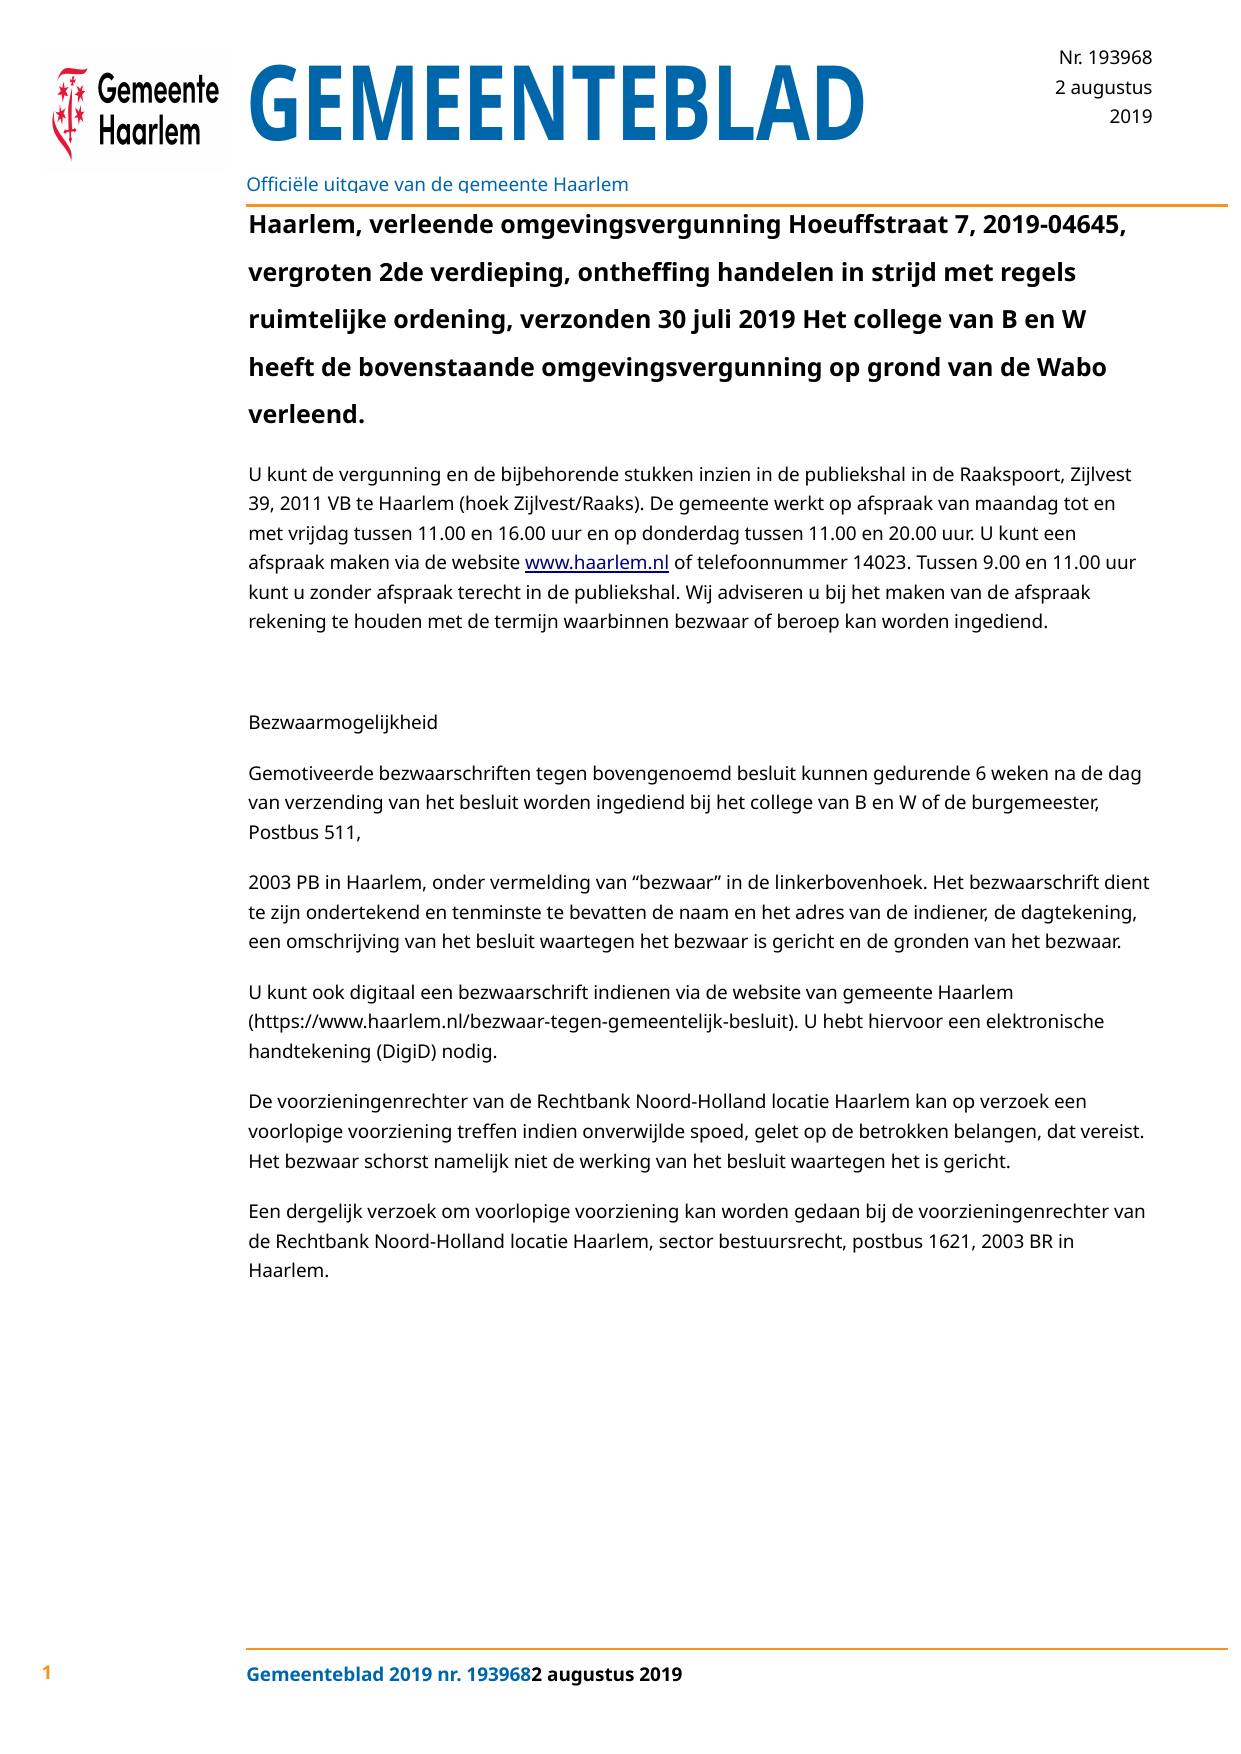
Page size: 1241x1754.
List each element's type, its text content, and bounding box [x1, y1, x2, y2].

text Haarlem, verleende omgevingsvergunning Hoeuffstraat 7, 2019-04645, vergroten 2de verdieping, ontheffing handelen in strijd met regels ruimtelijke ordening, verzonden 30 juli 2019 Het college van B en W heeft de bovenstaande omgevingsvergunning op grond van de Wabo verleend. [248, 207, 1152, 431]
text U kunt ook digitaal een bezwaarschrift indienen via de website van gemeente Haarlem (https://www.haarlem.nl/bezwaar-tegen-gemeentelijk-besluit). U hebt hiervoor een elektronische handtekening (DigiD) nodig. [248, 979, 1152, 1064]
text Bezwaarmogelijkheid [248, 709, 1152, 735]
text 2003 PB in Haarlem, onder vermelding van “bezwaar” in de linkerbovenhoek. Het bezwaarschrift dient te zijn ondertekend en tenminste te bevatten de naam en het adres van de indiener, de dagtekening, een omschrijving van het besluit waartegen het bezwaar is gericht en de gronden van het bezwaar. [248, 869, 1152, 954]
text Gemotiveerde bezwaarschriften tegen bovengenoemd besluit kunnen gedurende 6 weken na de dag van verzending van het besluit worden ingediend bij het college van B en W of de burgemeester, Postbus 511, [248, 760, 1152, 845]
text U kunt de vergunning en de bijbehorende stukken inzien in de publiekshal in de Raakspoort, Zijlvest 39, 2011 VB te Haarlem (hoek Zijlvest/Raaks). De gemeente werkt op afspraak van maandag tot en met vrijdag tussen 11.00 en 16.00 uur en op donderdag tussen 11.00 en 20.00 uur. U kunt een afspraak maken via de website www.haarlem.nl of telefoonnummer 14023. Tussen 9.00 en 11.00 uur kunt u zonder afspraak terecht in de publiekshal. Wij adviseren u bij het maken van de afspraak rekening te houden met de termijn waarbinnen bezwaar of beroep kan worden ingediend. [248, 461, 1152, 634]
text Een dergelijk verzoek om voorlopige voorziening kan worden gedaan bij de voorzieningenrechter van de Rechtbank Noord-Holland locatie Haarlem, sector bestuursrecht, postbus 1621, 2003 BR in Haarlem. [248, 1198, 1152, 1283]
picture [41, 47, 231, 172]
text De voorzieningenrechter van de Rechtbank Noord-Holland locatie Haarlem kan op verzoek een voorlopige voorziening treffen indien onverwijlde spoed, gelet op de betrokken belangen, dat vereist. Het bezwaar schorst namelijk niet de werking van het besluit waartegen het is gericht. [248, 1089, 1152, 1173]
